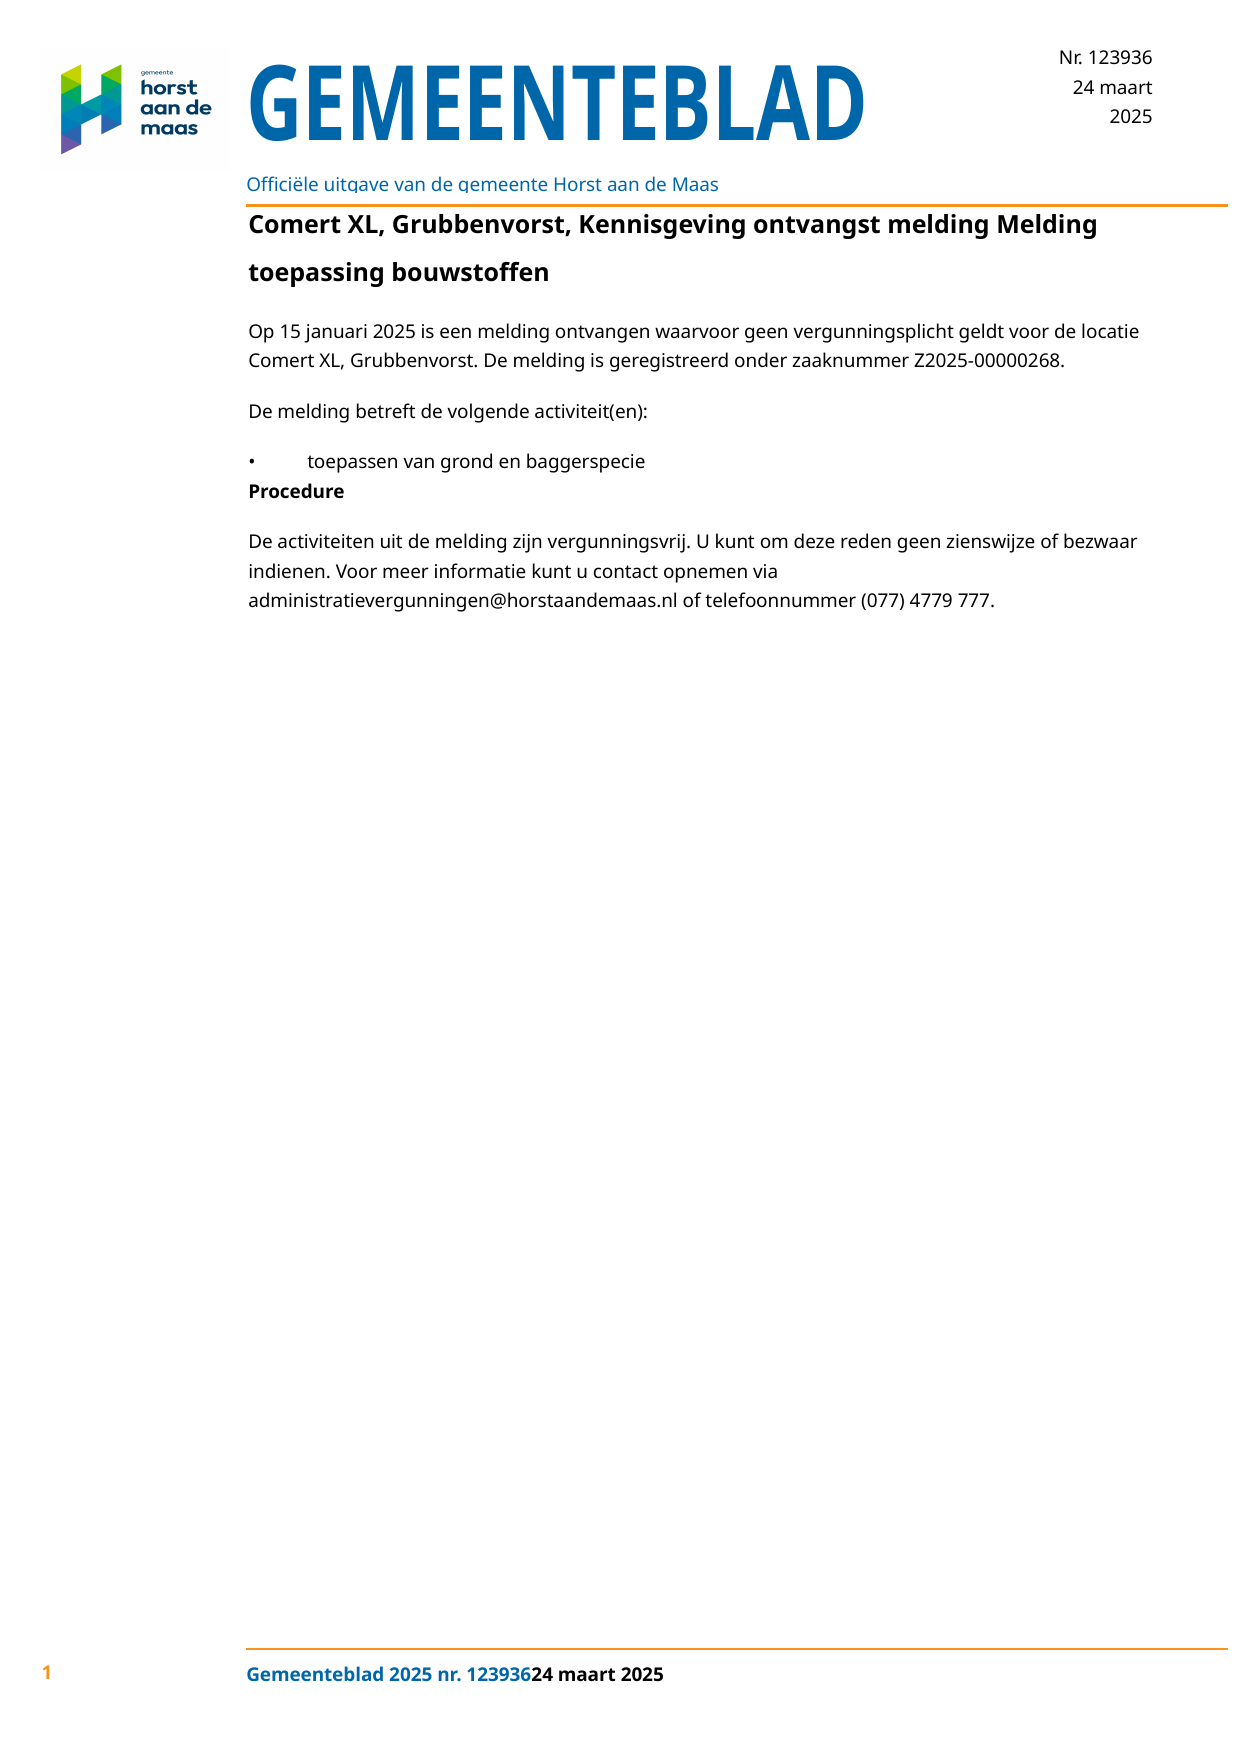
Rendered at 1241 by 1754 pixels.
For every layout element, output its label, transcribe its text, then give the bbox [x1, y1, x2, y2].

text Procedure [248, 478, 1152, 504]
text Op 15 januari 2025 is een melding ontvangen waarvoor geen vergunningsplicht geldt voor de locatie Comert XL, Grubbenvorst. De melding is geregistreerd onder zaaknummer Z2025-00000268. [248, 318, 1152, 373]
list toepassen van grond en baggerspecie [248, 448, 1152, 474]
picture [41, 47, 231, 172]
text De activiteiten uit de melding zijn vergunningsvrij. U kunt om deze reden geen zienswijze of bezwaar indienen. Voor meer informatie kunt u contact opnemen via administratievergunningen@horstaandemaas.nl of telefoonnummer (077) 4779 777. [248, 528, 1152, 613]
text De melding betreft de volgende activiteit(en): [248, 398, 1152, 424]
text Comert XL, Grubbenvorst, Kennisgeving ontvangst melding Melding toepassing bouwstoffen [248, 207, 1152, 288]
